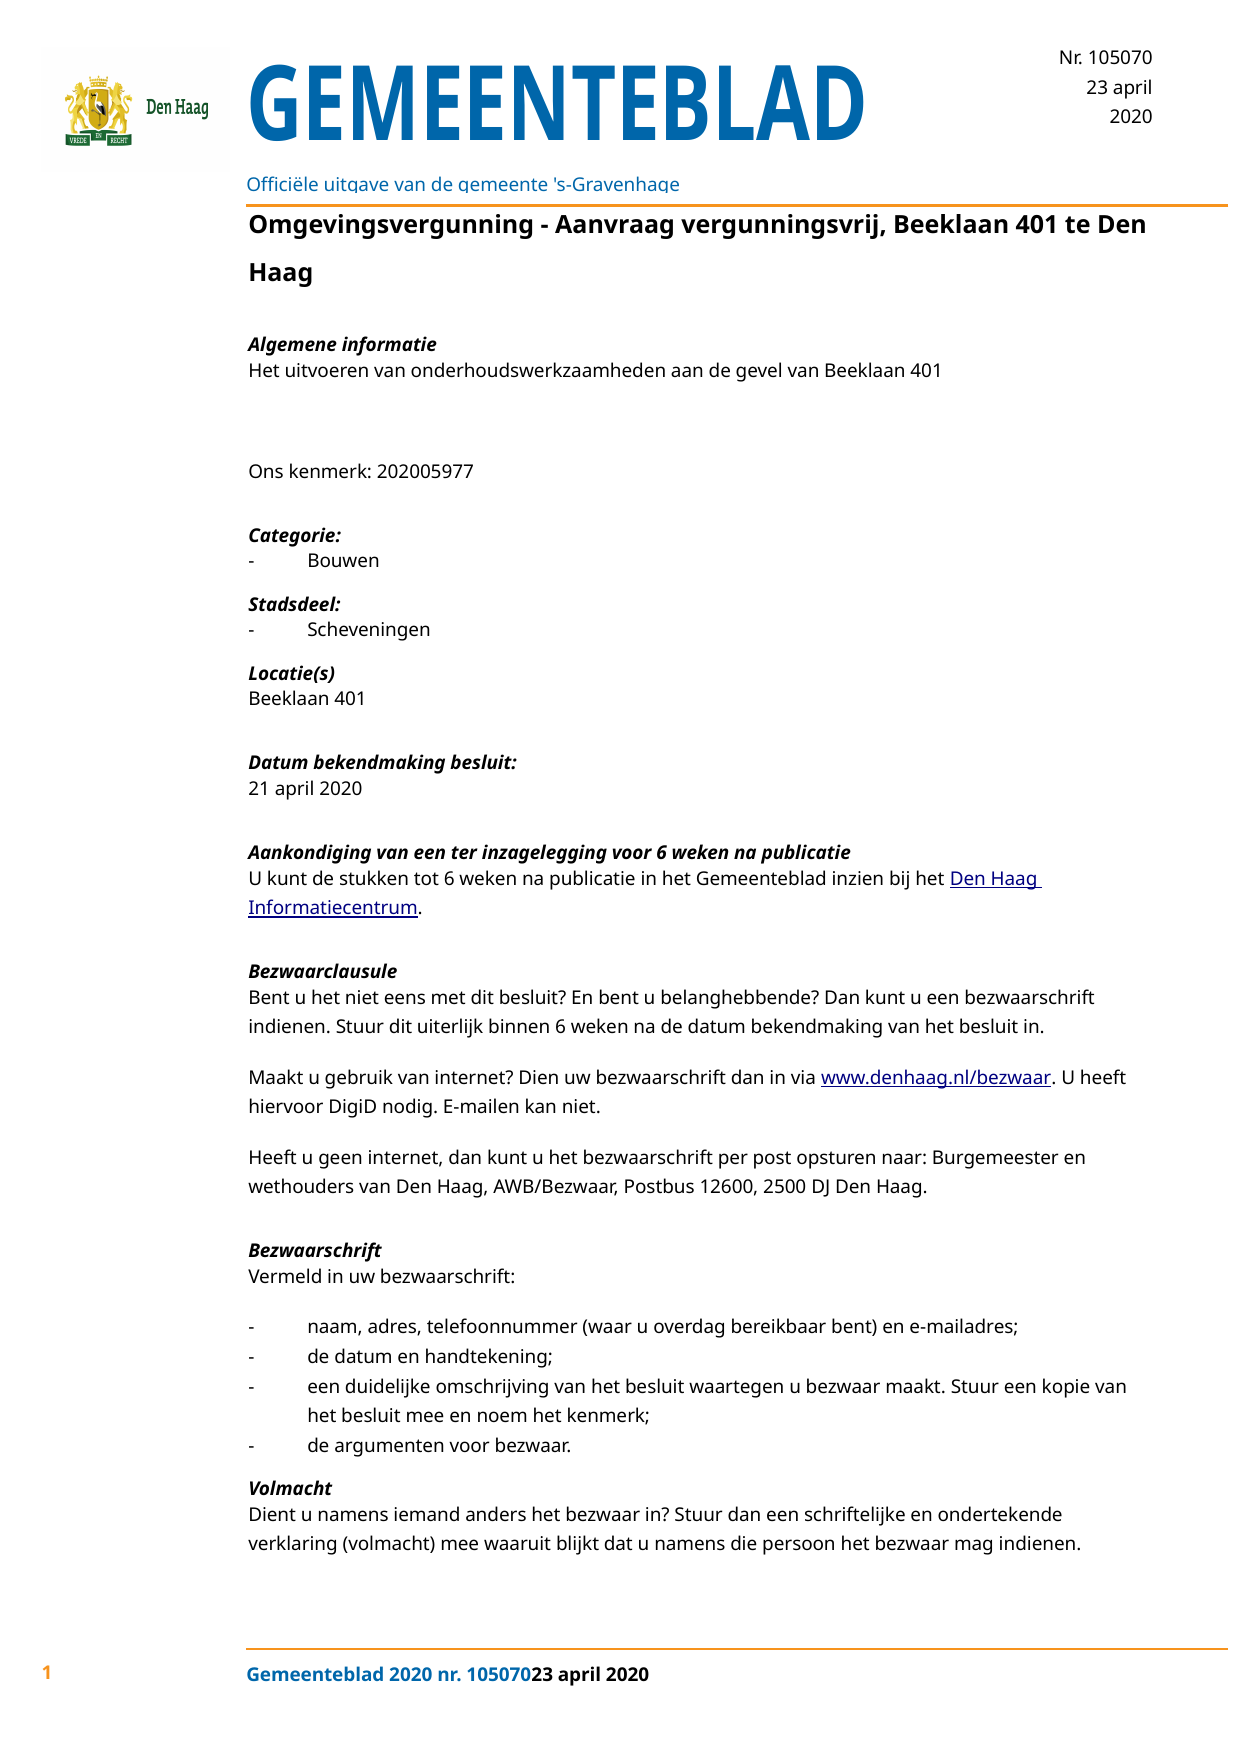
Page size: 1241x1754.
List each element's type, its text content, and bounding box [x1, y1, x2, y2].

list naam, adres, telefoonnummer (waar u overdag bereikbaar bent) en e-mailadres; [248, 1314, 1152, 1339]
text Het uitvoeren van onderhoudswerkzaamheden aan de gevel van Beeklaan 401 [248, 357, 1152, 383]
text Categorie: [248, 522, 1152, 548]
list de argumenten voor bezwaar. [248, 1432, 1152, 1458]
list Scheveningen [248, 617, 1152, 642]
text Datum bekendmaking besluit: [248, 749, 1152, 775]
text Volmacht [248, 1475, 1152, 1501]
text 21 april 2020 [248, 775, 1152, 801]
text Omgevingsvergunning - Aanvraag vergunningsvrij, Beeklaan 401 te Den Haag [248, 207, 1152, 288]
text Algemene informatie [248, 331, 1152, 357]
text Bent u het niet eens met dit besluit? En bent u belanghebbende? Dan kunt u een bezwaarschrift indienen. Stuur dit uiterlijk binnen 6 weken na de datum bekendmaking van het besluit in. [248, 984, 1152, 1039]
text Heeft u geen internet, dan kunt u het bezwaarschrift per post opsturen naar: Burgemeester en wethouders van Den Haag, AWB/Bezwaar, Postbus 12600, 2500 DJ Den Haag. [248, 1144, 1152, 1199]
text Vermeld in uw bezwaarschrift: [248, 1263, 1152, 1289]
text Ons kenmerk: 202005977 [248, 458, 1152, 484]
text Locatie(s) [248, 660, 1152, 685]
text Dient u namens iemand anders het bezwaar in? Stuur dan een schriftelijke en ondertekende verklaring (volmacht) mee waaruit blijkt dat u namens die persoon het bezwaar mag indienen. [248, 1501, 1152, 1556]
text U kunt de stukken tot 6 weken na publicatie in het Gemeenteblad inzien bij het Den Haag Informatiecentrum. [248, 865, 1152, 920]
list Bouwen [248, 548, 1152, 573]
list de datum en handtekening; [248, 1343, 1152, 1369]
list een duidelijke omschrijving van het besluit waartegen u bezwaar maakt. Stuur een kopie van het besluit mee en noem het kenmerk; [248, 1373, 1152, 1428]
text Stadsdeel: [248, 591, 1152, 617]
text Bezwaarclausule [248, 958, 1152, 984]
text Bezwaarschrift [248, 1238, 1152, 1263]
text Beeklaan 401 [248, 685, 1152, 711]
text Maakt u gebruik van internet? Dien uw bezwaarschrift dan in via www.denhaag.nl/bezwaar. U heeft hiervoor DigiD nodig. E-mailen kan niet. [248, 1064, 1152, 1119]
picture [41, 47, 231, 172]
text Aankondiging van een ter inzagelegging voor 6 weken na publicatie [248, 839, 1152, 865]
